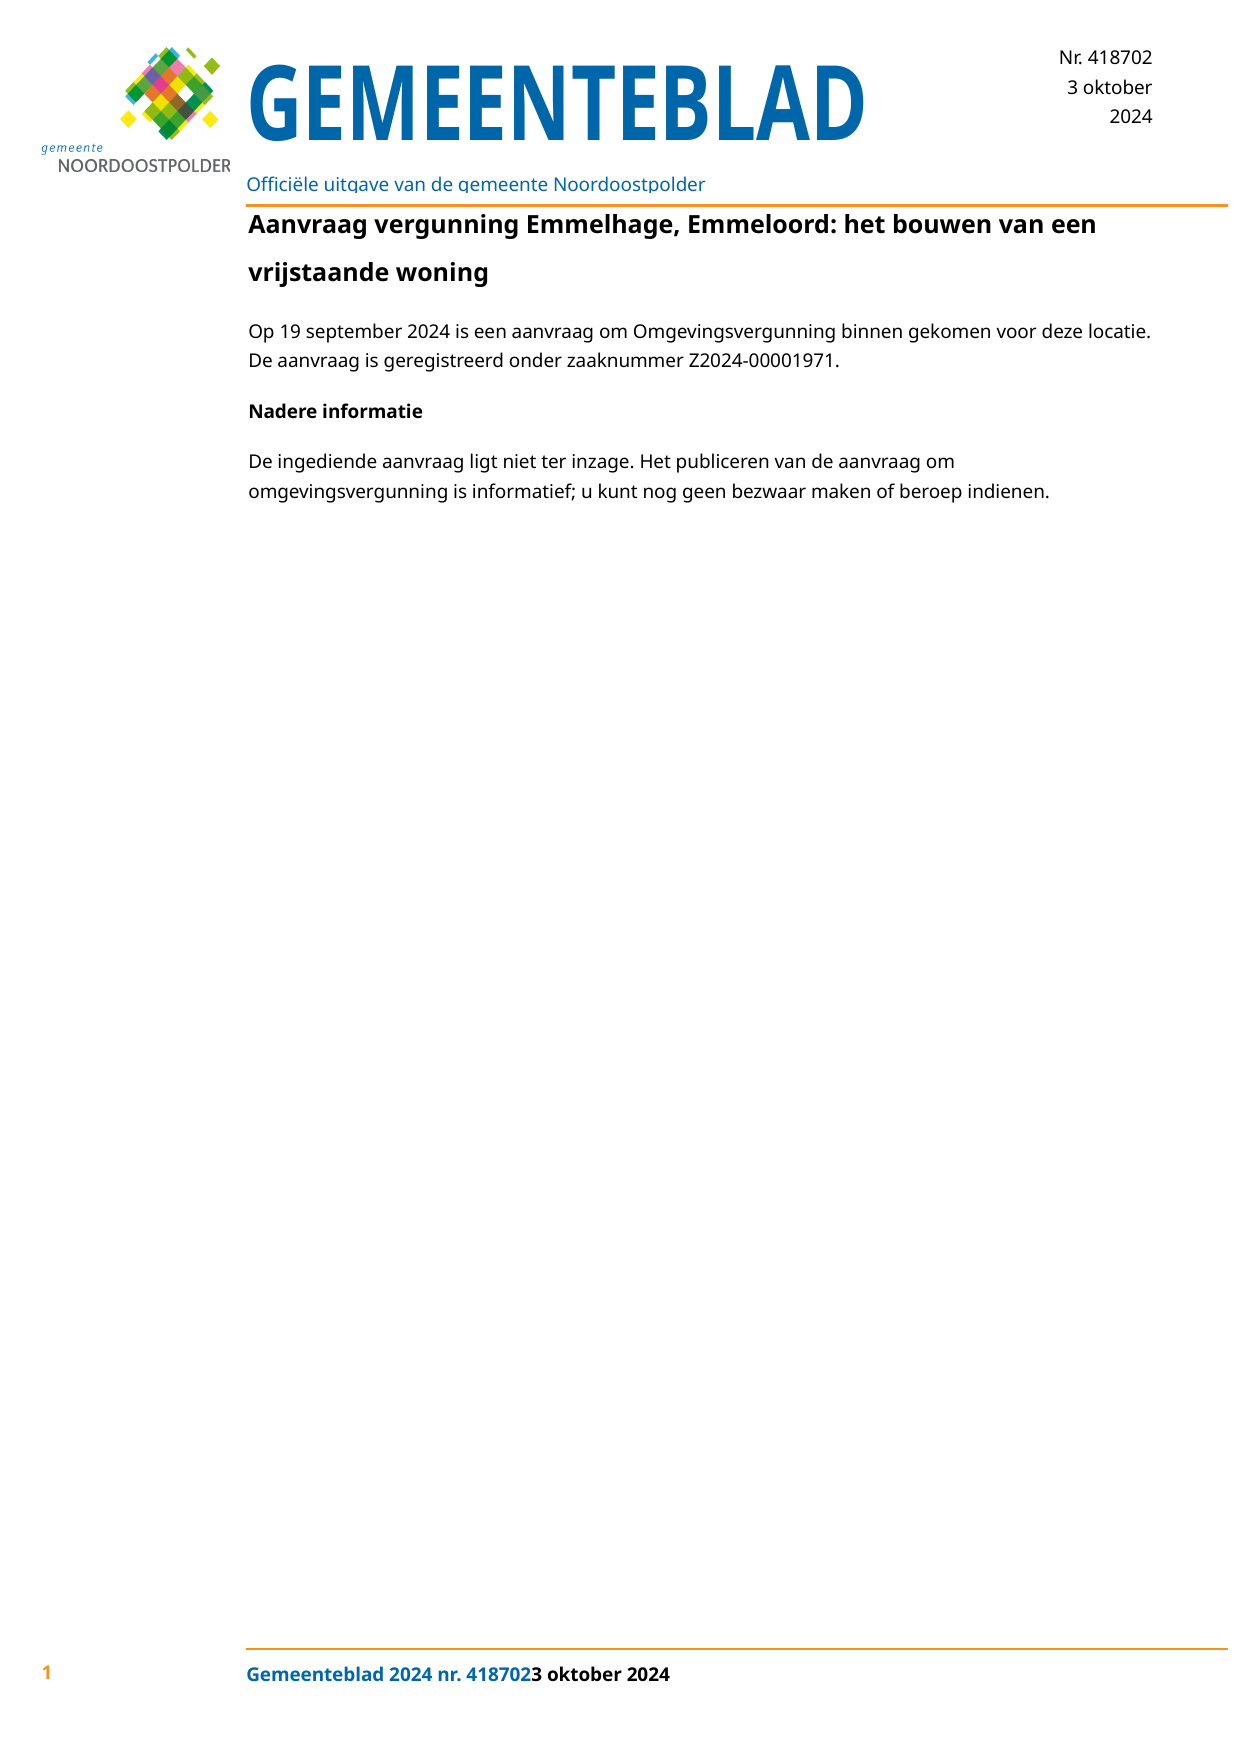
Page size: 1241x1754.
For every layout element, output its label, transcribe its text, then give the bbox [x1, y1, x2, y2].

text Nadere informatie [248, 398, 1152, 424]
picture [41, 47, 231, 172]
text Aanvraag vergunning Emmelhage, Emmeloord: het bouwen van een vrijstaande woning [248, 207, 1152, 288]
text De ingediende aanvraag ligt niet ter inzage. Het publiceren van de aanvraag om omgevingsvergunning is informatief; u kunt nog geen bezwaar maken of beroep indienen. [248, 448, 1152, 504]
text Op 19 september 2024 is een aanvraag om Omgevingsvergunning binnen gekomen voor deze locatie. De aanvraag is geregistreerd onder zaaknummer Z2024-00001971. [248, 318, 1152, 373]
